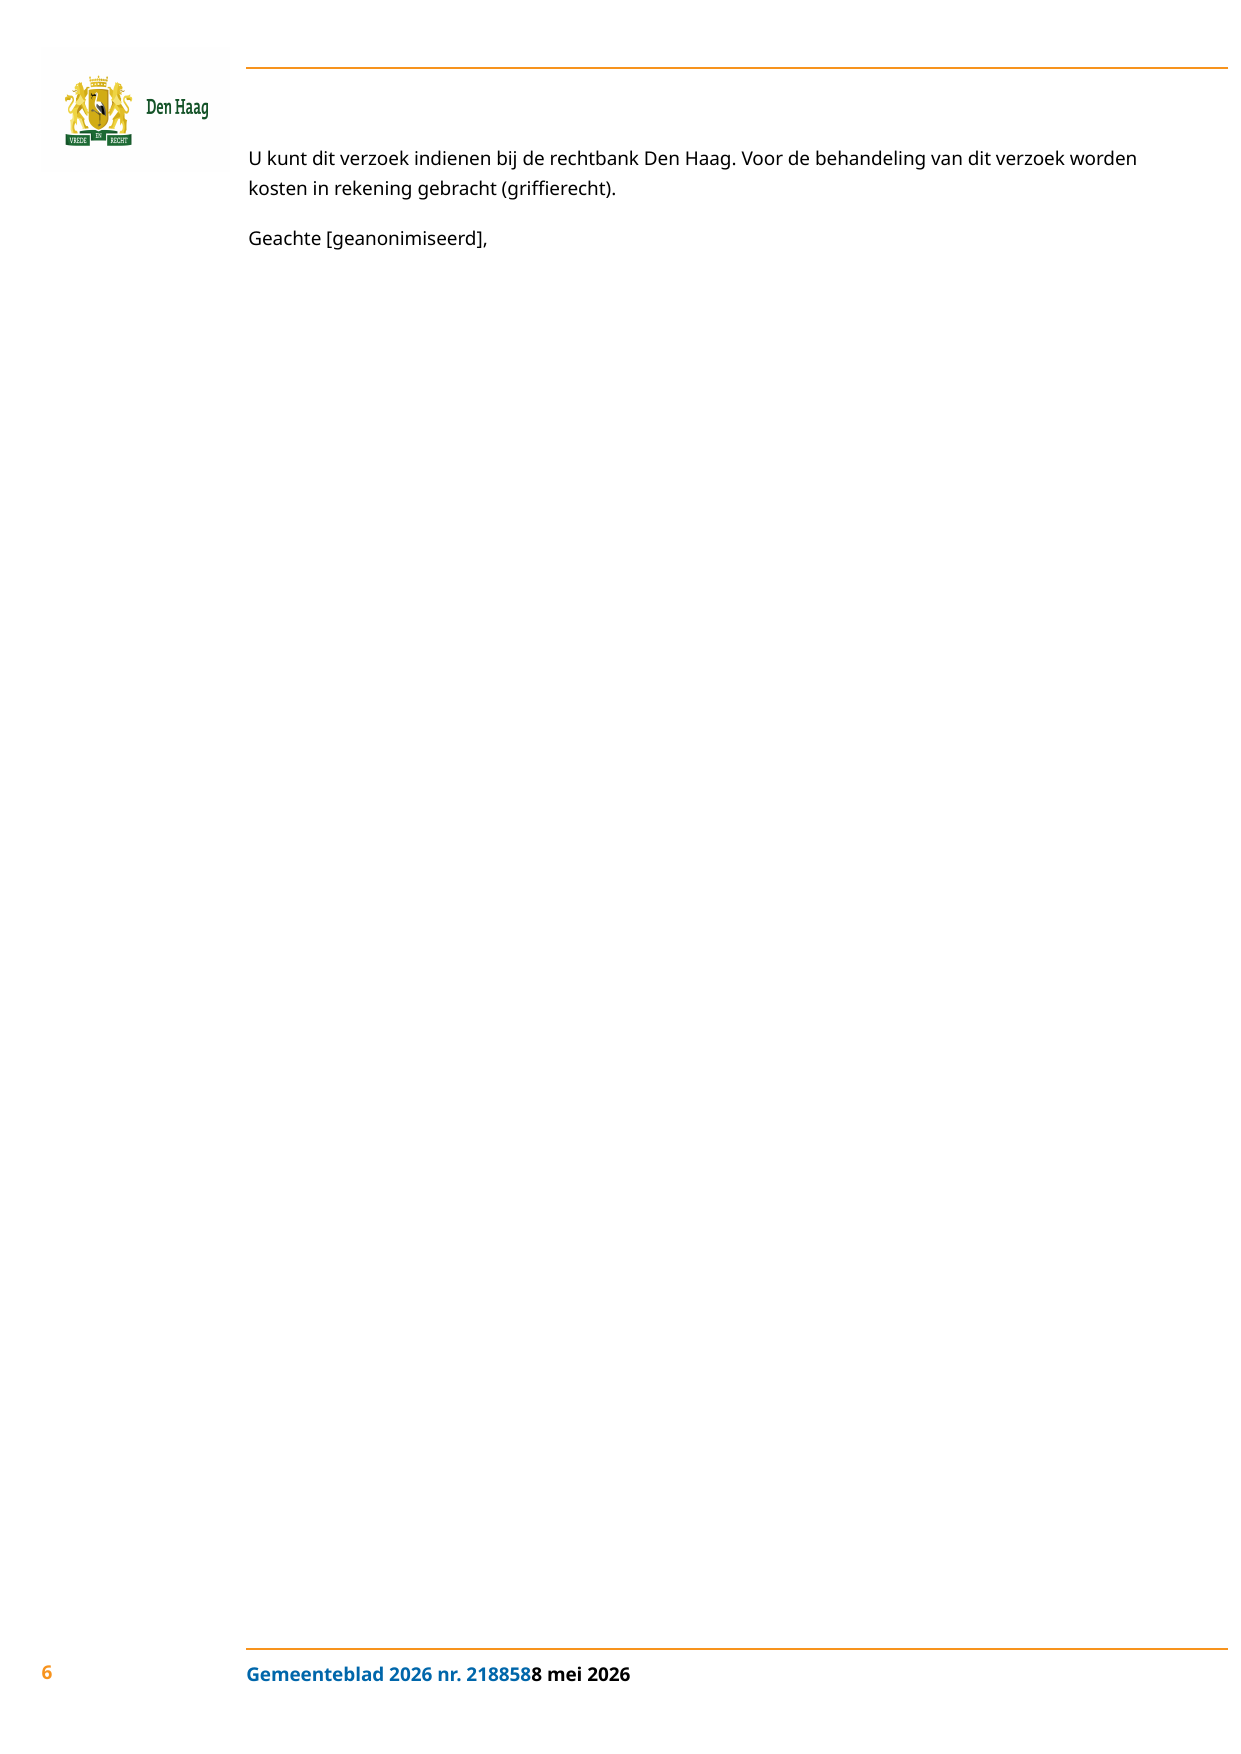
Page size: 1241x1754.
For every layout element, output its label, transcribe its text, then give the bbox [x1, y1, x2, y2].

text Geachte [geanonimiseerd], [248, 225, 1152, 251]
text U kunt dit verzoek indienen bij de rechtbank Den Haag. Voor de behandeling van dit verzoek worden kosten in rekening gebracht (griffierecht). [248, 145, 1152, 201]
picture [41, 47, 231, 172]
